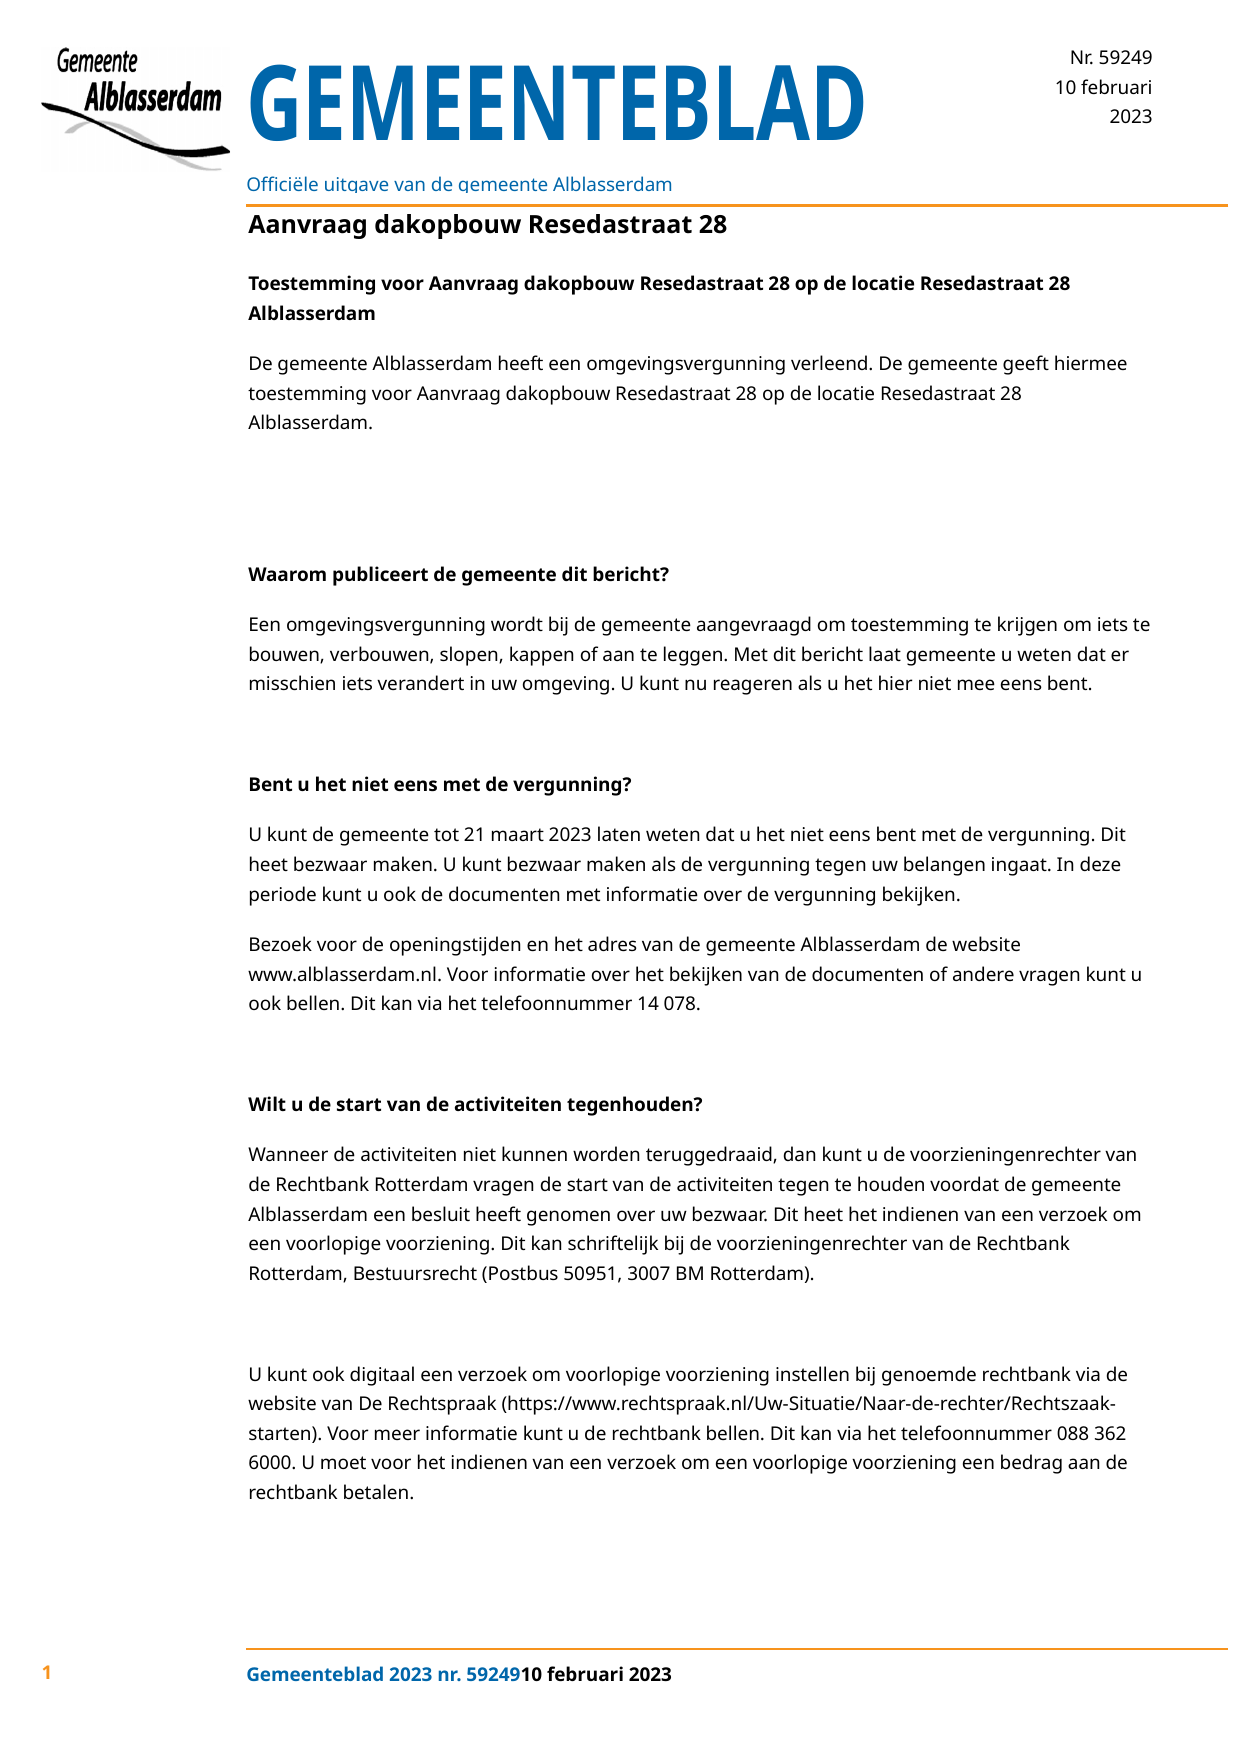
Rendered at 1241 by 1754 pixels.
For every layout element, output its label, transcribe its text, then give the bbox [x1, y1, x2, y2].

text Waarom publiceert de gemeente dit bericht? [248, 561, 1152, 586]
text Aanvraag dakopbouw Resedastraat 28 [248, 207, 1152, 241]
text U kunt de gemeente tot 21 maart 2023 laten weten dat u het niet eens bent met de vergunning. Dit heet bezwaar maken. U kunt bezwaar maken als de vergunning tegen uw belangen ingaat. In deze periode kunt u ook de documenten met informatie over de vergunning bekijken. [248, 822, 1152, 906]
text U kunt ook digitaal een verzoek om voorlopige voorziening instellen bij genoemde rechtbank via de website van De Rechtspraak (https://www.rechtspraak.nl/Uw-Situatie/Naar-de-rechter/Rechtszaak-starten). Voor meer informatie kunt u de rechtbank bellen. Dit kan via het telefoonnummer 088 362 6000. U moet voor het indienen van een verzoek om een voorlopige voorziening een bedrag aan de rechtbank betalen. [248, 1361, 1152, 1505]
text Bezoek voor de openingstijden en het adres van de gemeente Alblasserdam de website www.alblasserdam.nl. Voor informatie over het bekijken van de documenten of andere vragen kunt u ook bellen. Dit kan via het telefoonnummer 14 078. [248, 931, 1152, 1016]
text Bent u het niet eens met de vergunning? [248, 771, 1152, 797]
text Toestemming voor Aanvraag dakopbouw Resedastraat 28 op de locatie Resedastraat 28 Alblasserdam [248, 270, 1152, 326]
text Wilt u de start van de activiteiten tegenhouden? [248, 1091, 1152, 1117]
text Wanneer de activiteiten niet kunnen worden teruggedraaid, dan kunt u de voorzieningenrechter van de Rechtbank Rotterdam vragen de start van de activiteiten tegen te houden voordat de gemeente Alblasserdam een besluit heeft genomen over uw bezwaar. Dit heet het indienen van een verzoek om een voorlopige voorziening. Dit kan schriftelijk bij de voorzieningenrechter van de Rechtbank Rotterdam, Bestuursrecht (Postbus 50951, 3007 BM Rotterdam). [248, 1142, 1152, 1286]
text Een omgevingsvergunning wordt bij de gemeente aangevraagd om toestemming te krijgen om iets te bouwen, verbouwen, slopen, kappen of aan te leggen. Met dit bericht laat gemeente u weten dat er misschien iets verandert in uw omgeving. U kunt nu reageren als u het hier niet mee eens bent. [248, 611, 1152, 696]
text De gemeente Alblasserdam heeft een omgevingsvergunning verleend. De gemeente geeft hiermee toestemming voor Aanvraag dakopbouw Resedastraat 28 op de locatie Resedastraat 28 Alblasserdam. [248, 350, 1152, 435]
picture [41, 47, 231, 172]
